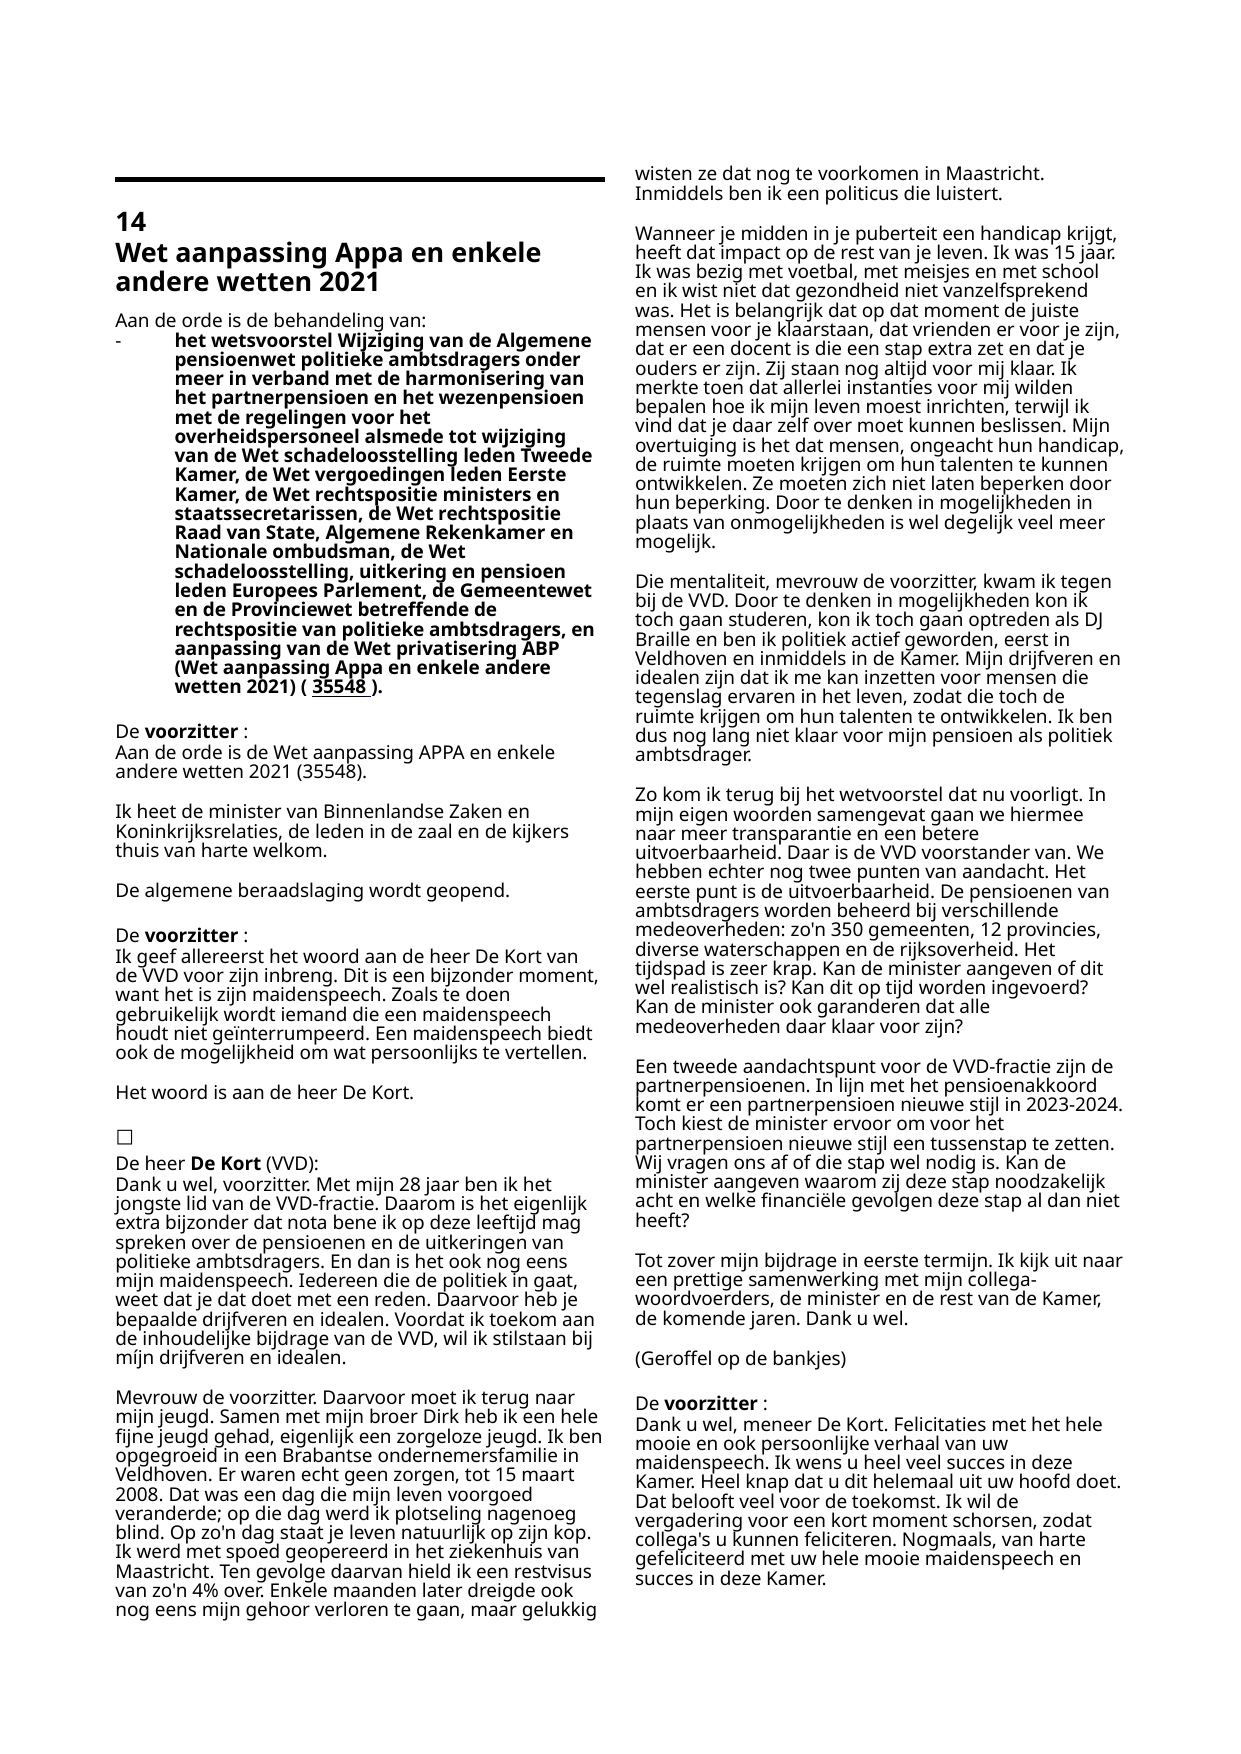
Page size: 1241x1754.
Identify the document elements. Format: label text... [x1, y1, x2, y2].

list het wetsvoorstel Wijziging van de Algemene pensioenwet politieke ambtsdragers onder meer in verband met de harmonisering van het partnerpensioen en het wezenpensioen met de regelingen voor het overheidspersoneel alsmede tot wijziging van de Wet schadeloosstelling leden Tweede Kamer, de Wet vergoedingen leden Eerste Kamer, de Wet rechtspositie ministers en staatssecretarissen, de Wet rechtspositie Raad van State, Algemene Rekenkamer en Nationale ombudsman, de Wet schadeloosstelling, uitkering en pensioen leden Europees Parlement, de Gemeentewet en de Provinciewet betreffende de rechtspositie van politieke ambtsdragers, en aanpassing van de Wet privatisering ABP (Wet aanpassing Appa en enkele andere wetten 2021) ( 35548 ). [115, 332, 605, 698]
text wisten ze dat nog te voorkomen in Maastricht. Inmiddels ben ik een politicus die luistert. [635, 165, 1125, 204]
text Wet aanpassing Appa en enkele andere wetten 2021 [115, 239, 605, 312]
text Dank u wel, voorzitter. Met mijn 28 jaar ben ik het jongste lid van de VVD-fractie. Daarom is het eigenlijk extra bijzonder dat nota bene ik op deze leeftijd mag spreken over de pensioenen en de uitkeringen van politieke ambtsdragers. En dan is het ook nog eens mijn maidenspeech. Iedereen die de politiek in gaat, weet dat je dat doet met een reden. Daarvoor heb je bepaalde drijfveren en idealen. Voordat ik toekom aan de inhoudelijke bijdrage van de VVD, wil ik stilstaan bij míjn drijfveren en idealen. [115, 1176, 605, 1368]
text Mevrouw de voorzitter. Daarvoor moet ik terug naar mijn jeugd. Samen met mijn broer Dirk heb ik een hele fijne jeugd gehad, eigenlijk een zorgeloze jeugd. Ik ben opgegroeid in een Brabantse ondernemersfamilie in Veldhoven. Er waren echt geen zorgen, tot 15 maart 2008. Dat was een dag die mijn leven voorgoed veranderde; op die dag werd ik plotseling nagenoeg blind. Op zo'n dag staat je leven natuurlijk op zijn kop. Ik werd met spoed geopereerd in het ziekenhuis van Maastricht. Ten gevolge daarvan hield ik een restvisus van zo'n 4% over. Enkele maanden later dreigde ook nog eens mijn gehoor verloren te gaan, maar gelukkig [115, 1389, 605, 1621]
text De voorzitter : [115, 922, 605, 948]
text De voorzitter : [115, 718, 605, 744]
text 14 [115, 203, 605, 239]
text Zo kom ik terug bij het wetvoorstel dat nu voorligt. In mijn eigen woorden samengevat gaan we hiermee naar meer transparantie en een betere uitvoerbaarheid. Daar is de VVD voorstander van. We hebben echter nog twee punten van aandacht. Het eerste punt is de uitvoerbaarheid. De pensioenen van ambtsdragers worden beheerd bij verschillende medeoverheden: zo'n 350 gemeenten, 12 provincies, diverse waterschappen en de rijksoverheid. Het tijdspad is zeer krap. Kan de minister aangeven of dit wel realistisch is? Kan dit op tijd worden ingevoerd? Kan de minister ook garanderen dat alle medeoverheden daar klaar voor zijn? [635, 786, 1125, 1037]
text Die mentaliteit, mevrouw de voorzitter, kwam ik tegen bij de VVD. Door te denken in mogelijkheden kon ik toch gaan studeren, kon ik toch gaan optreden als DJ Braille en ben ik politiek actief geworden, eerst in Veldhoven en inmiddels in de Kamer. Mijn drijfveren en idealen zijn dat ik me kan inzetten voor mensen die tegenslag ervaren in het leven, zodat die toch de ruimte krijgen om hun talenten te ontwikkelen. Ik ben dus nog lang niet klaar voor mijn pensioen als politiek ambtsdrager. [635, 573, 1125, 766]
text Ik geef allereerst het woord aan de heer De Kort van de VVD voor zijn inbreng. Dit is een bijzonder moment, want het is zijn maidenspeech. Zoals te doen gebruikelijk wordt iemand die een maidenspeech houdt niet geïnterrumpeerd. Een maidenspeech biedt ook de mogelijkheid om wat persoonlijks te vertellen. [115, 948, 605, 1063]
text Tot zover mijn bijdrage in eerste termijn. Ik kijk uit naar een prettige samenwerking met mijn collega-woordvoerders, de minister en de rest van de Kamer, de komende jaren. Dank u wel. [635, 1252, 1125, 1329]
text De heer De Kort (VVD): [115, 1150, 605, 1176]
text Ik heet de minister van Binnenlandse Zaken en Koninkrijksrelaties, de leden in de zaal en de kijkers thuis van harte welkom. [115, 803, 605, 861]
text Het woord is aan de heer De Kort. [115, 1084, 605, 1103]
text Aan de orde is de behandeling van: [115, 312, 605, 332]
text Aan de orde is de Wet aanpassing APPA en enkele andere wetten 2021 (35548). [115, 744, 605, 783]
text ⬜ [115, 1124, 605, 1150]
text Een tweede aandachtspunt voor de VVD-fractie zijn de partnerpensioenen. In lijn met het pensioenakkoord komt er een partnerpensioen nieuwe stijl in 2023-2024. Toch kiest de minister ervoor om voor het partnerpensioen nieuwe stijl een tussenstap te zetten. Wij vragen ons af of die stap wel nodig is. Kan de minister aangeven waarom zij deze stap noodzakelijk acht en welke financiële gevolgen deze stap al dan niet heeft? [635, 1058, 1125, 1231]
text De voorzitter : [635, 1390, 1125, 1416]
text Wanneer je midden in je puberteit een handicap krijgt, heeft dat impact op de rest van je leven. Ik was 15 jaar. Ik was bezig met voetbal, met meisjes en met school en ik wist niet dat gezondheid niet vanzelfsprekend was. Het is belangrijk dat op dat moment de juiste mensen voor je klaarstaan, dat vrienden er voor je zijn, dat er een docent is die een stap extra zet en dat je ouders er zijn. Zij staan nog altijd voor mij klaar. Ik merkte toen dat allerlei instanties voor mij wilden bepalen hoe ik mijn leven moest inrichten, terwijl ik vind dat je daar zelf over moet kunnen beslissen. Mijn overtuiging is het dat mensen, ongeacht hun handicap, de ruimte moeten krijgen om hun talenten te kunnen ontwikkelen. Ze moeten zich niet laten beperken door hun beperking. Door te denken in mogelijkheden in plaats van onmogelijkheden is wel degelijk veel meer mogelijk. [635, 224, 1125, 552]
text (Geroffel op de bankjes) [635, 1350, 1125, 1369]
text De algemene beraadslaging wordt geopend. [115, 882, 605, 901]
text Dank u wel, meneer De Kort. Felicitaties met het hele mooie en ook persoonlijke verhaal van uw maidenspeech. Ik wens u heel veel succes in deze Kamer. Heel knap dat u dit helemaal uit uw hoofd doet. Dat belooft veel voor de toekomst. Ik wil de vergadering voor een kort moment schorsen, zodat collega's u kunnen feliciteren. Nogmaals, van harte gefeliciteerd met uw hele mooie maidenspeech en succes in deze Kamer. [635, 1416, 1125, 1589]
